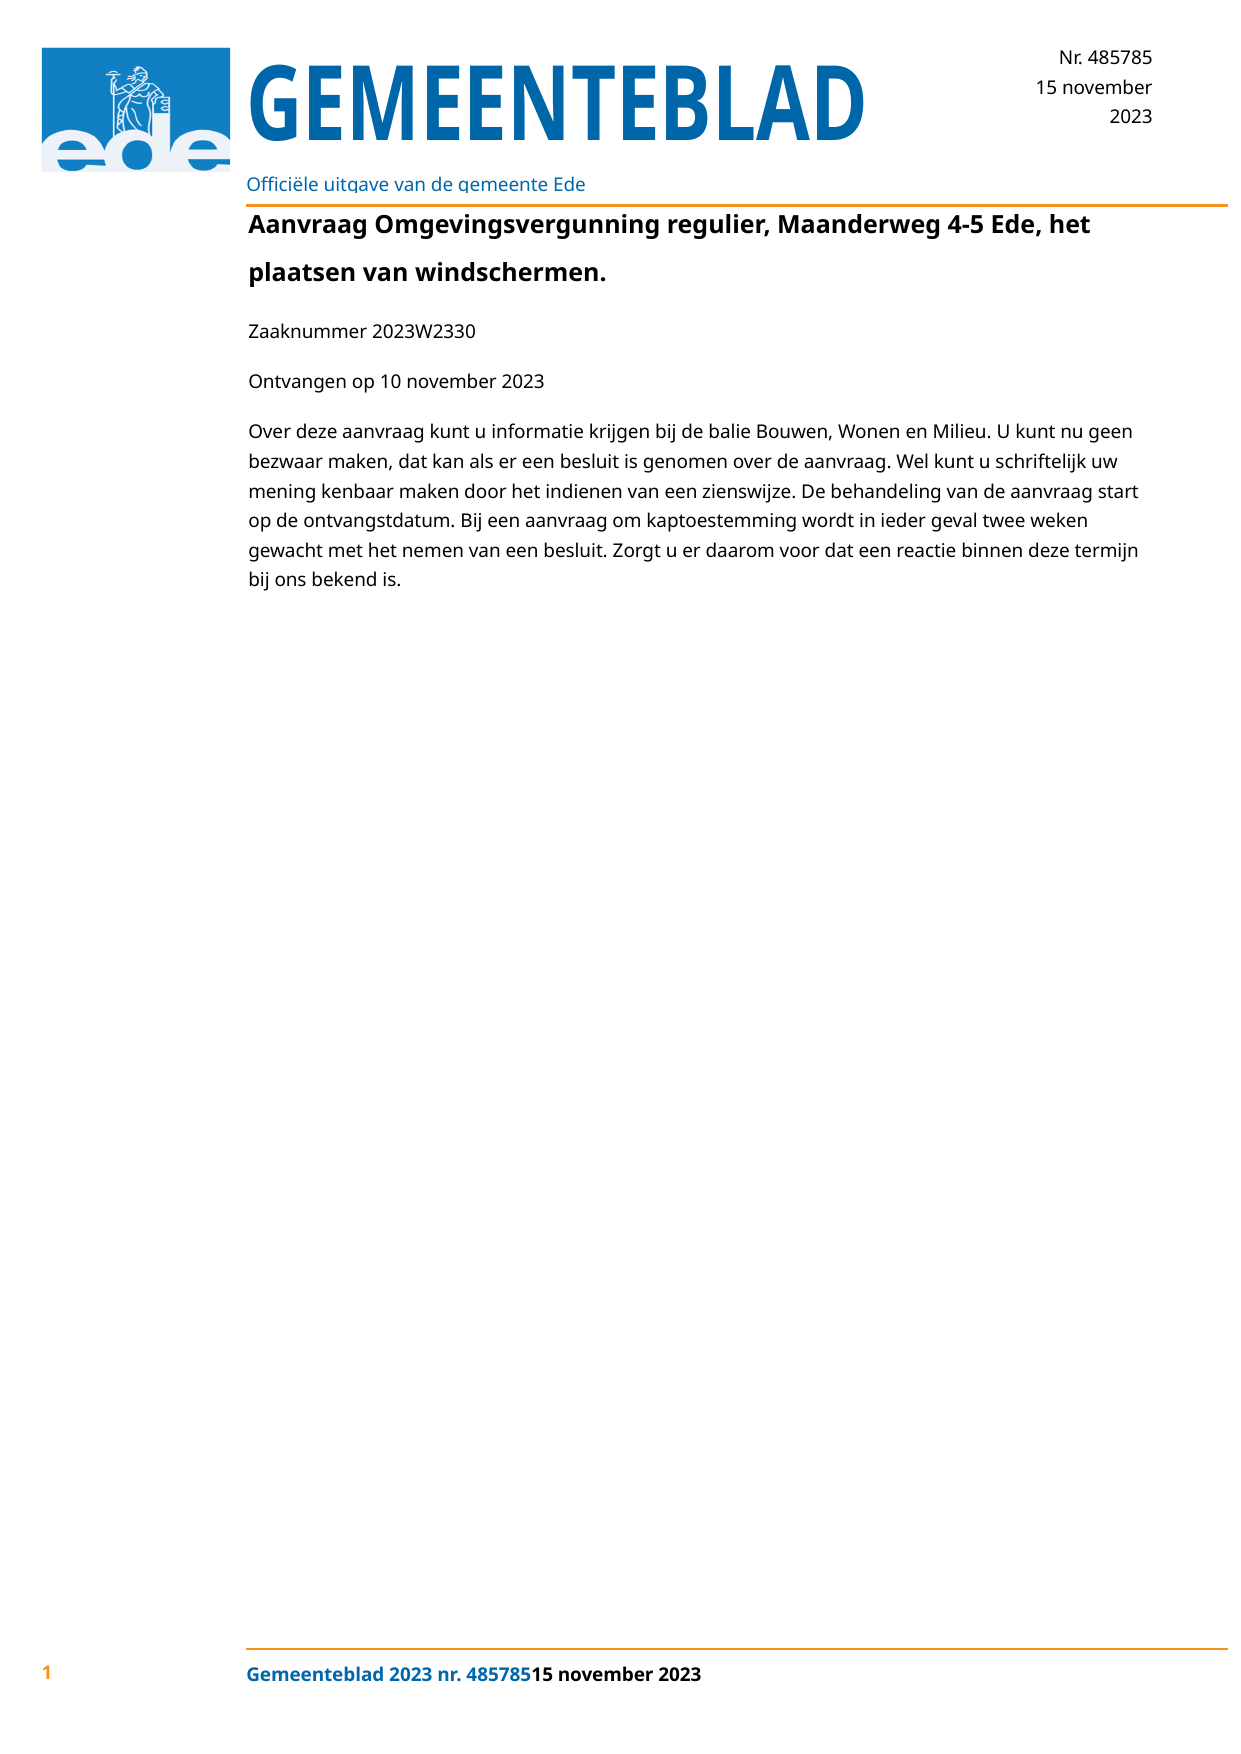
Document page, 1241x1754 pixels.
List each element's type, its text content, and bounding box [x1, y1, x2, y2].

text Over deze aanvraag kunt u informatie krijgen bij de balie Bouwen, Wonen en Milieu. U kunt nu geen bezwaar maken, dat kan als er een besluit is genomen over de aanvraag. Wel kunt u schriftelijk uw mening kenbaar maken door het indienen van een zienswijze. De behandeling van de aanvraag start op de ontvangstdatum. Bij een aanvraag om kaptoestemming wordt in ieder geval twee weken gewacht met het nemen van een besluit. Zorgt u er daarom voor dat een reactie binnen deze termijn bij ons bekend is. [248, 419, 1152, 592]
text Zaaknummer 2023W2330 [248, 318, 1152, 344]
text Ontvangen op 10 november 2023 [248, 368, 1152, 394]
picture [41, 47, 231, 172]
text Aanvraag Omgevingsvergunning regulier, Maanderweg 4-5 Ede, het plaatsen van windschermen. [248, 207, 1152, 288]
